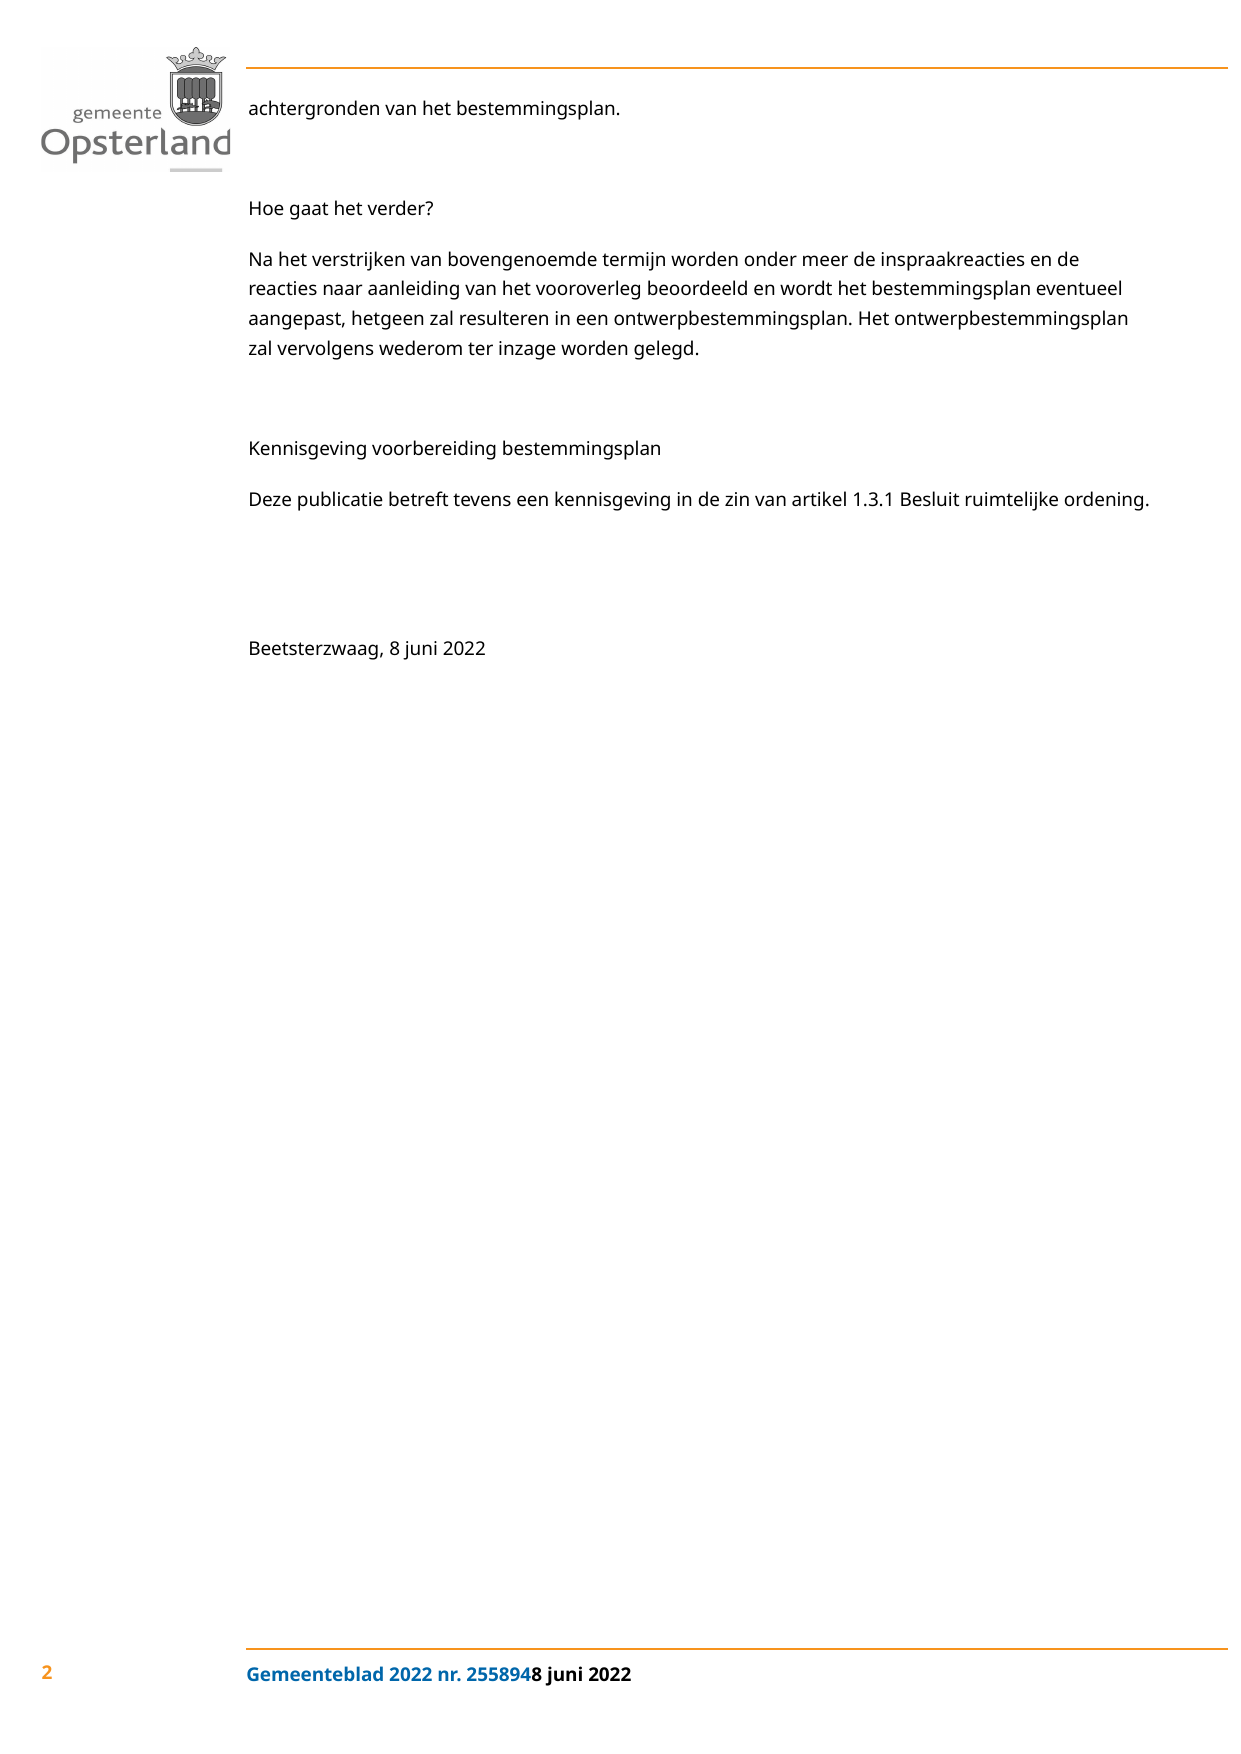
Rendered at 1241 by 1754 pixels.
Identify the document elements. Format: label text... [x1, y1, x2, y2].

text Beetsterzwaag, 8 juni 2022 [248, 635, 1152, 660]
text Kennisgeving voorbereiding bestemmingsplan [248, 436, 1152, 461]
text Deze publicatie betreft tevens een kennisgeving in de zin van artikel 1.3.1 Besluit ruimtelijke ordening. [248, 486, 1152, 512]
text Hoe gaat het verder? [248, 196, 1152, 221]
text achtergronden van het bestemmingsplan. [248, 95, 1152, 121]
text Na het verstrijken van bovengenoemde termijn worden onder meer de inspraakreacties en de reacties naar aanleiding van het vooroverleg beoordeeld en wordt het bestemmingsplan eventueel aangepast, hetgeen zal resulteren in een ontwerpbestemmingsplan. Het ontwerpbestemmingsplan zal vervolgens wederom ter inzage worden gelegd. [248, 246, 1152, 361]
picture [41, 47, 231, 172]
